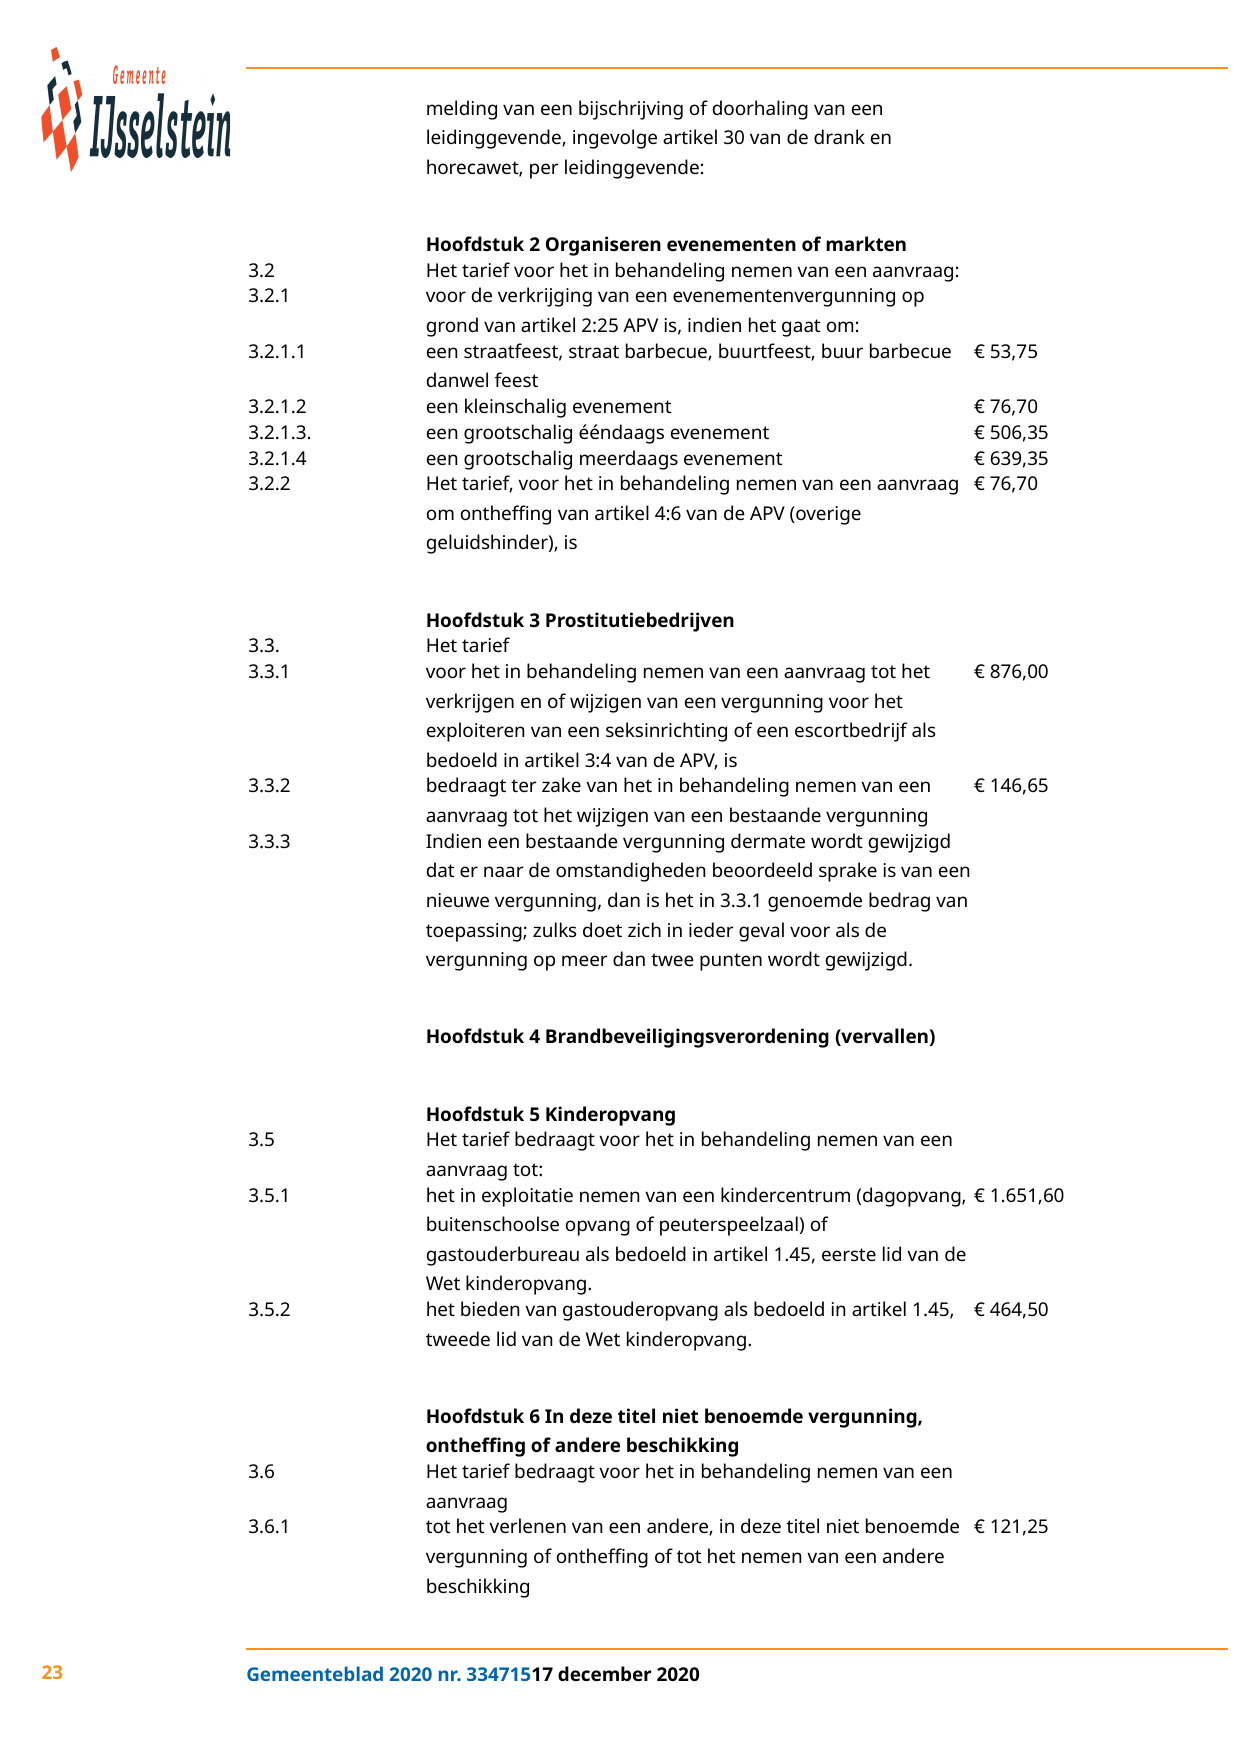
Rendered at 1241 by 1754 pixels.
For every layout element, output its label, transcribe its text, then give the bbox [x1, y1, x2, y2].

table_cell Hoofdstuk 6 In deze titel niet benoemde vergunning, ontheffing of andere beschikking [426, 1403, 974, 1458]
table_cell [426, 1075, 974, 1101]
table_cell [426, 555, 974, 581]
table_cell bedraagt ter zake van het in behandeling nemen van een aanvraag tot het wijzigen van een bestaande vergunning [426, 773, 974, 828]
table_cell [426, 581, 974, 607]
table_cell 3.2.2 [248, 470, 426, 555]
table_cell [248, 972, 426, 998]
table_cell 3.2.1.2 [248, 393, 426, 419]
table_cell 3.3.1 [248, 658, 426, 773]
table_cell [974, 1075, 1152, 1101]
table_cell [974, 1377, 1152, 1403]
table_cell Hoofdstuk 2 Organiseren evenementen of markten [426, 231, 974, 257]
table_cell [974, 1458, 1152, 1514]
table_cell [426, 998, 974, 1023]
table_cell 3.5.1 [248, 1182, 426, 1296]
table_cell een grootschalig meerdaags evenement [426, 445, 974, 470]
table_cell 3.2.1.1 [248, 338, 426, 393]
table_cell [974, 1403, 1152, 1458]
table_cell 3.3.2 [248, 773, 426, 828]
table_cell 3.5.2 [248, 1296, 426, 1352]
table_cell 3.5 [248, 1126, 426, 1182]
table_cell een straatfeest, straat barbecue, buurtfeest, buur barbecue danwel feest [426, 338, 974, 393]
table_cell [426, 1049, 974, 1075]
table_cell [248, 1049, 426, 1075]
picture [41, 47, 231, 172]
table_cell voor de verkrijging van een evenementenvergunning op grond van artikel 2:25 APV is, indien het gaat om: [426, 283, 974, 338]
table_cell € 506,35 [974, 419, 1152, 445]
table_cell [248, 1377, 426, 1403]
table_cell € 53,75 [974, 338, 1152, 393]
table_cell [974, 828, 1152, 972]
table_cell [248, 998, 426, 1023]
table_cell € 876,00 [974, 658, 1152, 773]
table_cell 3.2.1.3. [248, 419, 426, 445]
table_cell Het tarief voor het in behandeling nemen van een aanvraag: [426, 257, 974, 283]
table_cell € 76,70 [974, 393, 1152, 419]
table_cell [248, 1101, 426, 1126]
table_cell [974, 95, 1152, 180]
table_cell [248, 1075, 426, 1101]
table_cell [974, 555, 1152, 581]
table_cell [426, 1377, 974, 1403]
table_cell [974, 180, 1152, 205]
table_cell Het tarief bedraagt voor het in behandeling nemen van een aanvraag tot: [426, 1126, 974, 1182]
table_cell het in exploitatie nemen van een kindercentrum (dagopvang, buitenschoolse opvang of peuterspeelzaal) of gastouderbureau als bedoeld in artikel 1.45, eerste lid van de Wet kinderopvang. [426, 1182, 974, 1296]
table_cell [248, 1403, 426, 1458]
table_cell [974, 633, 1152, 658]
table_cell [974, 257, 1152, 283]
table_cell 3.2.1.4 [248, 445, 426, 470]
table_cell 3.6 [248, 1458, 426, 1514]
table_cell voor het in behandeling nemen van een aanvraag tot het verkrijgen en of wijzigen van een vergunning voor het exploiteren van een seksinrichting of een escortbedrijf als bedoeld in artikel 3:4 van de APV, is [426, 658, 974, 773]
table_cell 3.3.3 [248, 828, 426, 972]
table_cell [974, 205, 1152, 231]
table_cell [974, 231, 1152, 257]
table_cell Hoofdstuk 5 Kinderopvang [426, 1101, 974, 1126]
table_cell 3.3. [248, 633, 426, 658]
table_cell [974, 998, 1152, 1023]
table_cell [248, 1024, 426, 1049]
table_cell € 146,65 [974, 773, 1152, 828]
table_cell 3.2 [248, 257, 426, 283]
table_cell het bieden van gastouderopvang als bedoeld in artikel 1.45, tweede lid van de Wet kinderopvang. [426, 1296, 974, 1352]
table_cell [248, 180, 426, 205]
table_cell [974, 972, 1152, 998]
table_cell [974, 1101, 1152, 1126]
table_cell [974, 581, 1152, 607]
table_cell [248, 555, 426, 581]
table_cell [974, 283, 1152, 338]
table_cell 3.2.1 [248, 283, 426, 338]
table_cell [426, 205, 974, 231]
table_cell Indien een bestaande vergunning dermate wordt gewijzigd dat er naar de omstandigheden beoordeeld sprake is van een nieuwe vergunning, dan is het in 3.3.1 genoemde bedrag van toepassing; zulks doet zich in ieder geval voor als de vergunning op meer dan twee punten wordt gewijzigd. [426, 828, 974, 972]
table_cell een grootschalig ééndaags evenement [426, 419, 974, 445]
table_cell 3.6.1 [248, 1514, 426, 1598]
table_cell Het tarief bedraagt voor het in behandeling nemen van een aanvraag [426, 1458, 974, 1514]
table_cell [248, 581, 426, 607]
table_cell [974, 1024, 1152, 1049]
table_cell Het tarief, voor het in behandeling nemen van een aanvraag om ontheffing van artikel 4:6 van de APV (overige geluidshinder), is [426, 470, 974, 555]
table_cell Hoofdstuk 4 Brandbeveiligingsverordening (vervallen) [426, 1024, 974, 1049]
table_cell € 464,50 [974, 1296, 1152, 1352]
table_cell [248, 205, 426, 231]
table_cell € 121,25 [974, 1514, 1152, 1598]
table_cell [248, 231, 426, 257]
table_cell [974, 607, 1152, 632]
table_cell [426, 972, 974, 998]
table_cell [974, 1352, 1152, 1377]
table_cell tot het verlenen van een andere, in deze titel niet benoemde vergunning of ontheffing of tot het nemen van een andere beschikking [426, 1514, 974, 1598]
table_cell [426, 1352, 974, 1377]
table_cell € 1.651,60 [974, 1182, 1152, 1296]
table_cell [974, 1126, 1152, 1182]
table_cell € 76,70 [974, 470, 1152, 555]
table_cell Het tarief [426, 633, 974, 658]
table_cell € 639,35 [974, 445, 1152, 470]
table_cell [248, 95, 426, 180]
table_cell [248, 1352, 426, 1377]
table_cell [426, 180, 974, 205]
table_cell Hoofdstuk 3 Prostitutiebedrijven [426, 607, 974, 632]
table_cell [974, 1049, 1152, 1075]
table_cell [248, 607, 426, 632]
table_cell melding van een bijschrijving of doorhaling van een leidinggevende, ingevolge artikel 30 van de drank en horecawet, per leidinggevende: [426, 95, 974, 180]
table_cell een kleinschalig evenement [426, 393, 974, 419]
